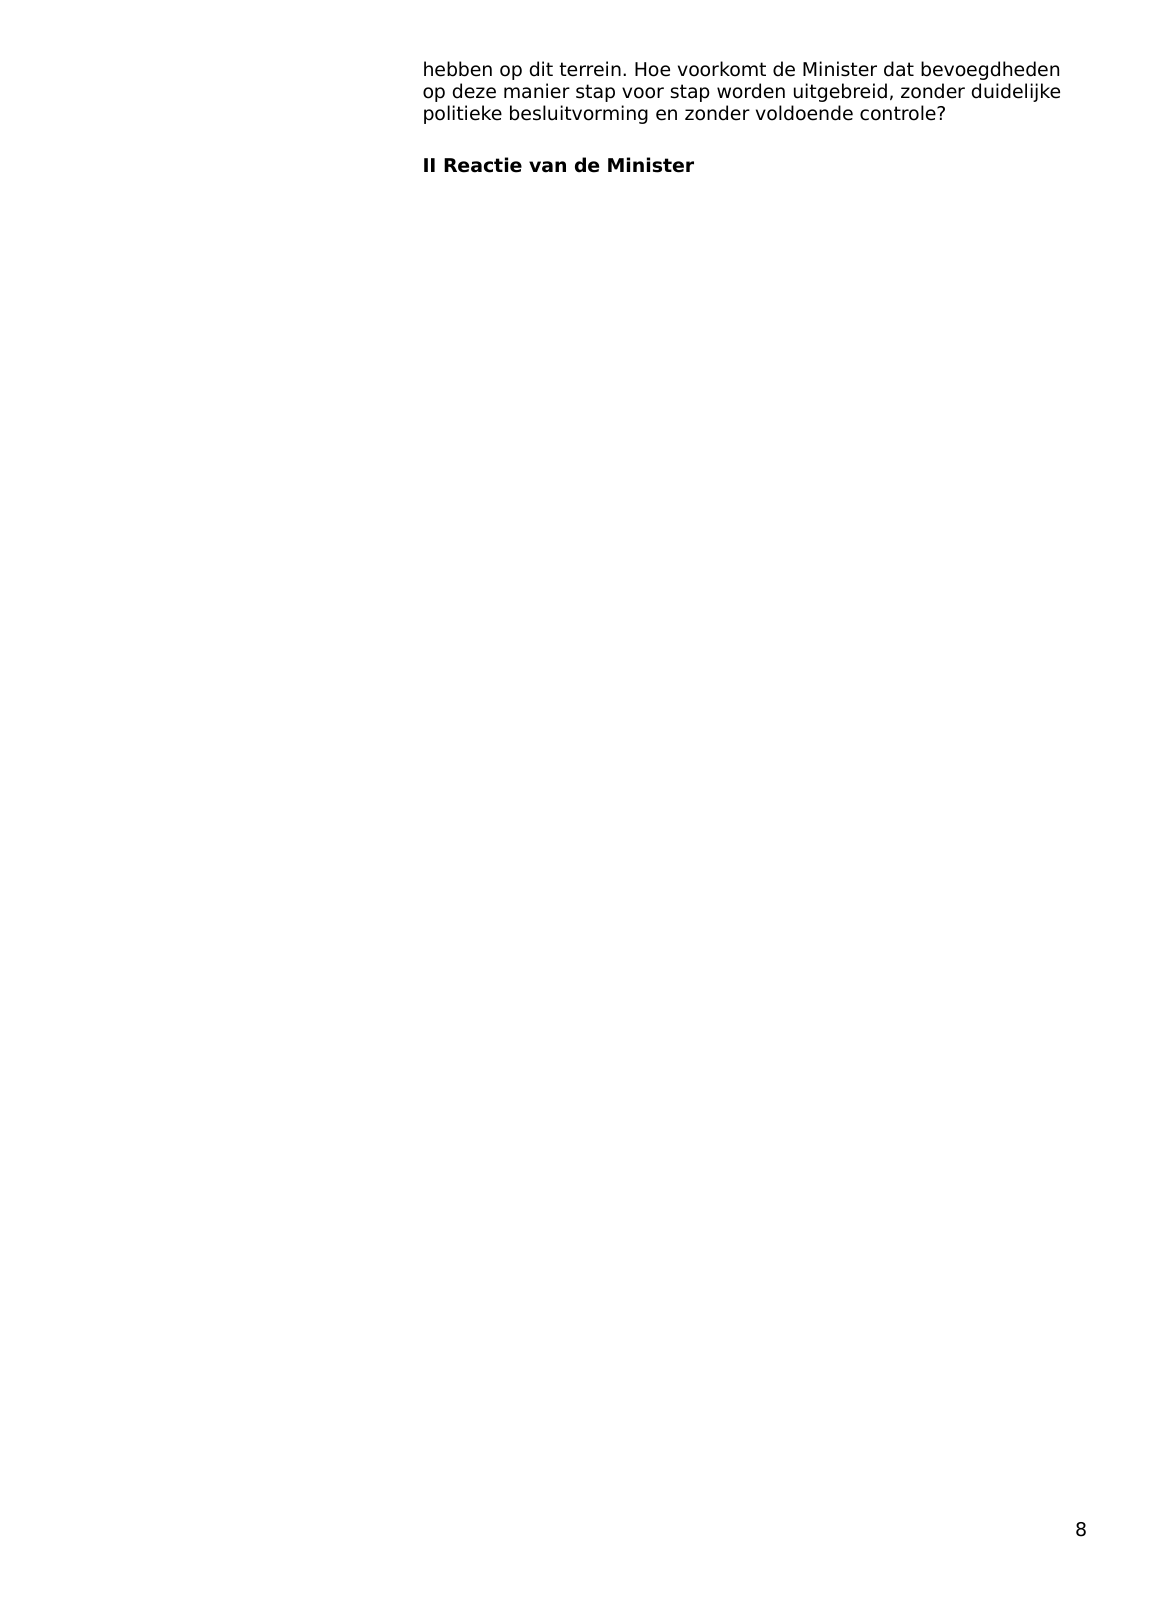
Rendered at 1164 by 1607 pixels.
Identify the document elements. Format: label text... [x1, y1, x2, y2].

text hebben op dit terrein. Hoe voorkomt de Minister dat bevoegdheden op deze manier stap voor stap worden uitgebreid, zonder duidelijke politieke besluitvorming en zonder voldoende controle? [422, 59, 1087, 125]
subtitle II Reactie van de Minister [422, 155, 1087, 177]
